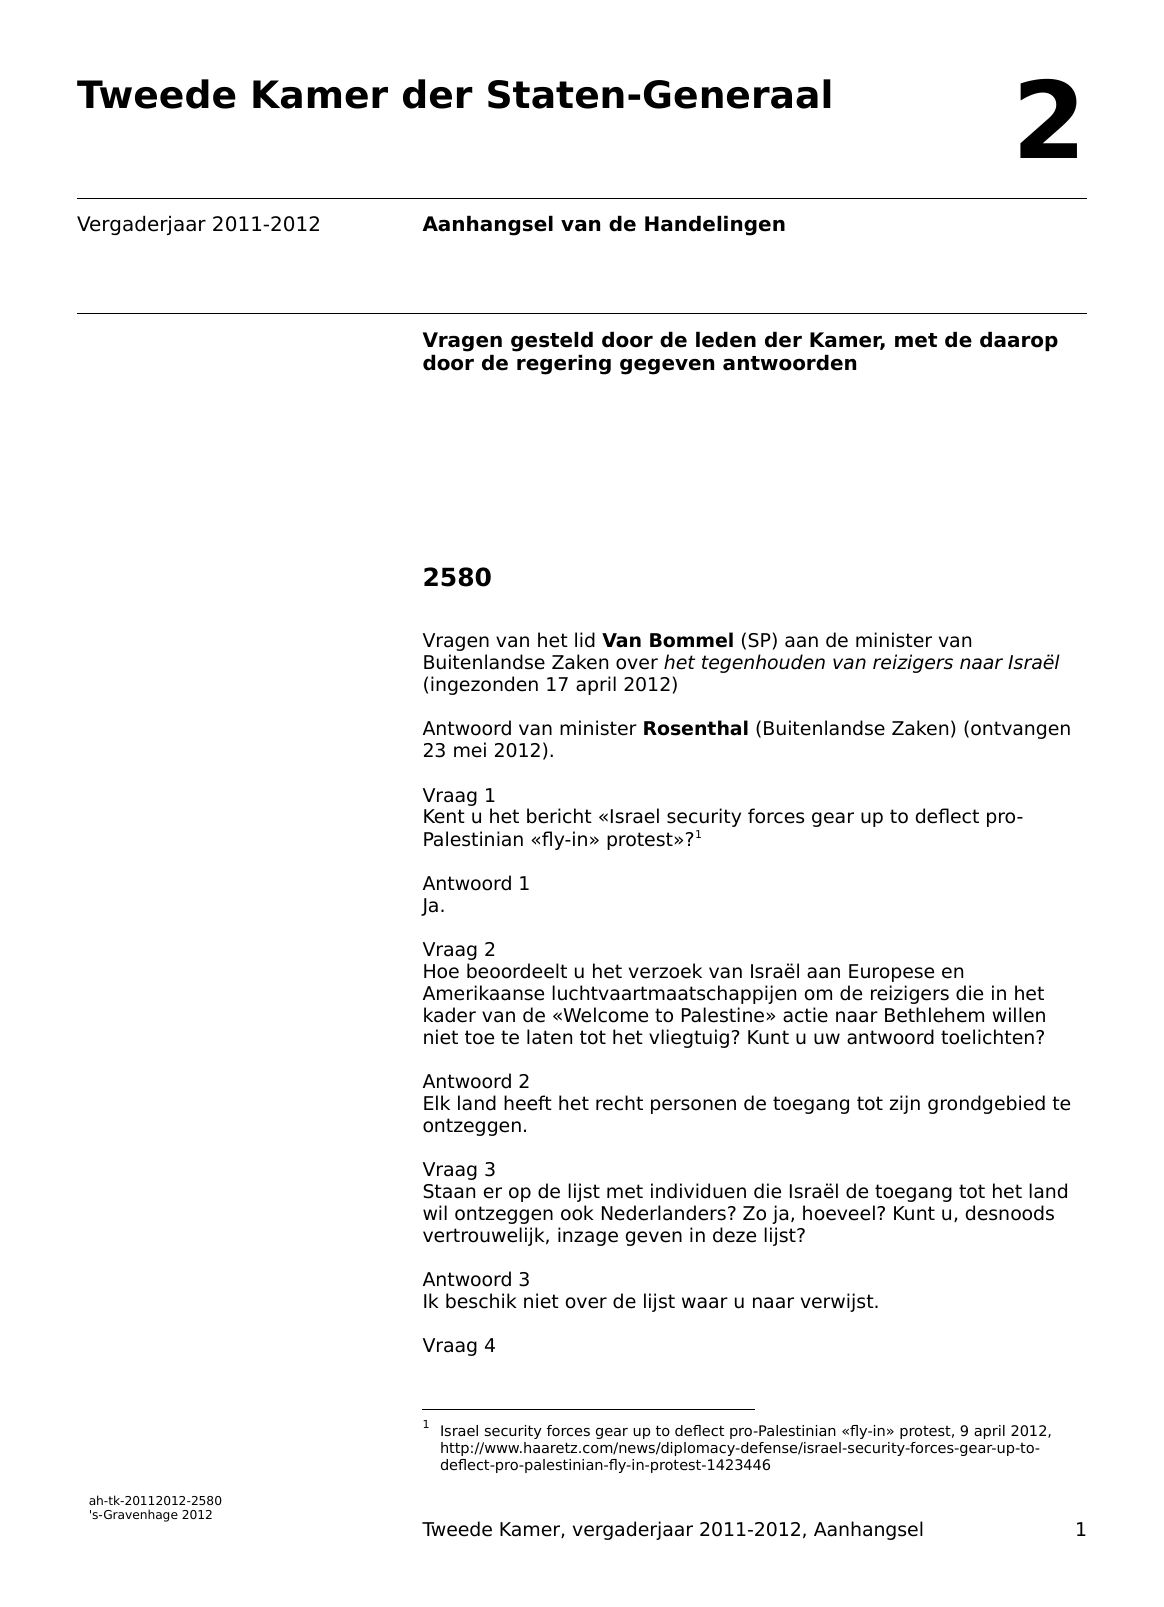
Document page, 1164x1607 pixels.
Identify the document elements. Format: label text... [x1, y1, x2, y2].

text Ja. [422, 894, 1087, 917]
text Antwoord 1 [422, 873, 1087, 894]
table_header Tweede Kamer der Staten-Generaal [77, 59, 886, 198]
text Vraag 4 [422, 1335, 1087, 1357]
text Israel security forces gear up to deflect pro-Palestinian «fly-in» protest, 9 april 2012, http://www.haaretz.com/news/diplomacy-defense/israel-security-forces-gear-up-to-deflect-pro-palestinian-fly-in-protest-1423446 [422, 1418, 1087, 1474]
text Hoe beoordeelt u het verzoek van Israël aan Europese en Amerikaanse luchtvaartmaatschappijen om de reizigers die in het kader van de «Welcome to Palestine» actie naar Bethlehem willen niet toe te laten tot het vliegtuig? Kunt u uw antwoord toelichten? [422, 961, 1087, 1049]
text Vraag 1 [422, 784, 1087, 806]
table_cell Vragen gesteld door de leden der Kamer, met de daarop door de regering gegeven antwoorden [422, 314, 1087, 375]
text Vraag 2 [422, 939, 1087, 961]
table_header 2 [886, 59, 1087, 198]
text Vragen van het lid Van Bommel (SP) aan de minister van Buitenlandse Zaken over het tegenhouden van reizigers naar Israël (ingezonden 17 april 2012) [422, 630, 1087, 696]
text Staan er op de lijst met individuen die Israël de toegang tot het land wil ontzeggen ook Nederlanders? Zo ja, hoeveel? Kunt u, desnoods vertrouwelijk, inzage geven in deze lijst? [422, 1181, 1087, 1247]
text 's-Gravenhage 2012 [88, 1508, 323, 1522]
text Elk land heeft het recht personen de toegang tot zijn grondgebied te ontzeggen. [422, 1093, 1087, 1137]
text Antwoord 2 [422, 1071, 1087, 1093]
text ah-tk-20112012-2580 [88, 1494, 323, 1508]
text Kent u het bericht «Israel security forces gear up to deflect pro-Palestinian «fly-in» protest»? [422, 806, 1087, 850]
text Vraag 3 [422, 1159, 1087, 1181]
table_cell Vergaderjaar 2011-2012 [77, 199, 422, 313]
table_cell Aanhangsel van de Handelingen [422, 199, 1087, 313]
text Antwoord 3 [422, 1269, 1087, 1291]
text 2580 [422, 563, 1087, 592]
text Ik beschik niet over de lijst waar u naar verwijst. [422, 1291, 1087, 1313]
text Antwoord van minister Rosenthal (Buitenlandse Zaken) (ontvangen 23 mei 2012). [422, 718, 1087, 762]
table_cell [77, 314, 422, 375]
